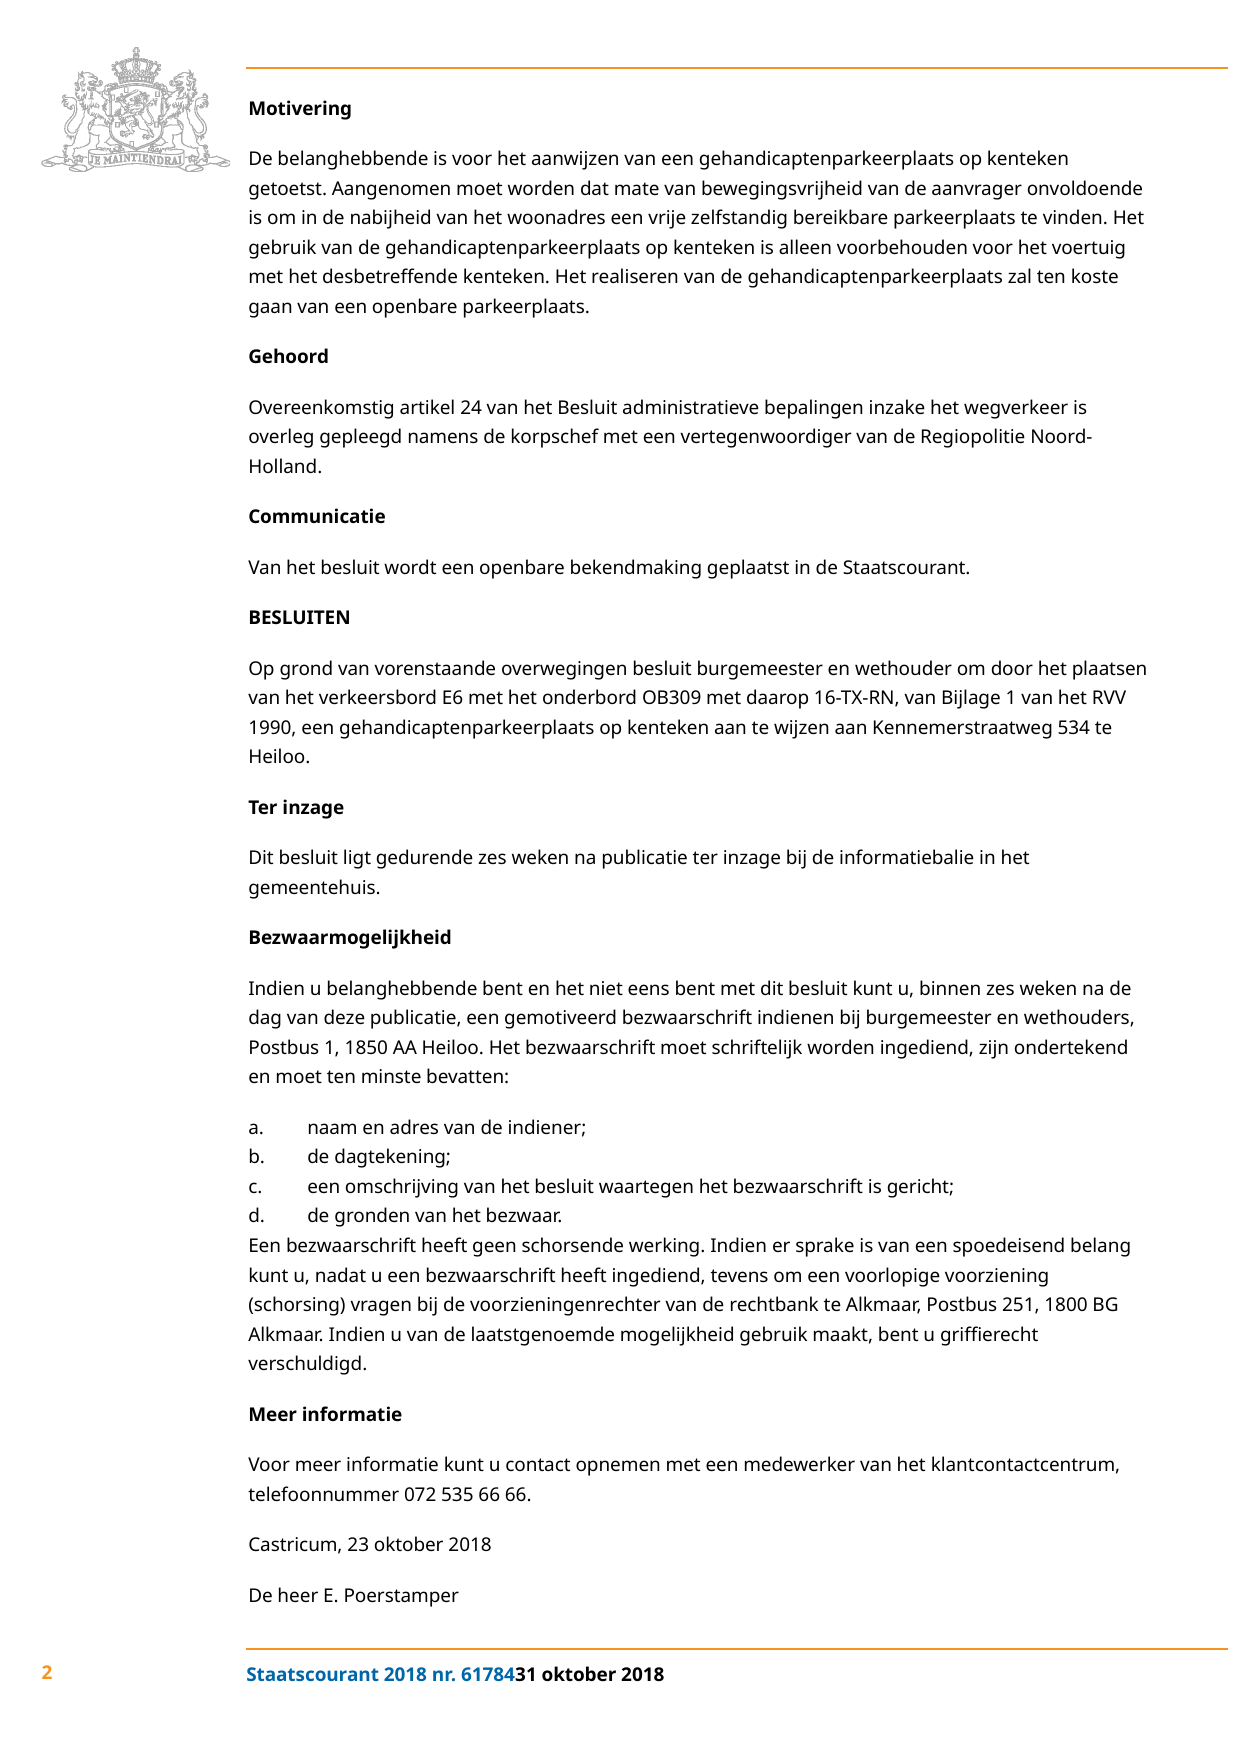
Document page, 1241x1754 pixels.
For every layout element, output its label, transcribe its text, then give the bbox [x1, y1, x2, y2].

text Meer informatie [248, 1401, 1152, 1427]
text Indien u belanghebbende bent en het niet eens bent met dit besluit kunt u, binnen zes weken na de dag van deze publicatie, een gemotiveerd bezwaarschrift indienen bij burgemeester en wethouders, Postbus 1, 1850 AA Heiloo. Het bezwaarschrift moet schriftelijk worden ingediend, zijn ondertekend en moet ten minste bevatten: [248, 975, 1152, 1089]
list de gronden van het bezwaar. [248, 1203, 1152, 1228]
text Overeenkomstig artikel 24 van het Besluit administratieve bepalingen inzake het wegverkeer is overleg gepleegd namens de korpschef met een vertegenwoordiger van de Regiopolitie Noord-Holland. [248, 394, 1152, 479]
text Communicatie [248, 503, 1152, 529]
text Motivering [248, 95, 1152, 121]
text Bezwaarmogelijkheid [248, 924, 1152, 950]
picture [41, 47, 231, 172]
text Voor meer informatie kunt u contact opnemen met een medewerker van het klantcontactcentrum, telefoonnummer 072 535 66 66. [248, 1451, 1152, 1507]
text Dit besluit ligt gedurende zes weken na publicatie ter inzage bij de informatiebalie in het gemeentehuis. [248, 844, 1152, 900]
text Gehoord [248, 343, 1152, 369]
text De heer E. Poerstamper [248, 1582, 1152, 1608]
text Op grond van vorenstaande overwegingen besluit burgemeester en wethouder om door het plaatsen van het verkeersbord E6 met het onderbord OB309 met daarop 16-TX-RN, van Bijlage 1 van het RVV 1990, een gehandicaptenparkeerplaats op kenteken aan te wijzen aan Kennemerstraatweg 534 te Heiloo. [248, 655, 1152, 769]
text BESLUITEN [248, 604, 1152, 630]
list de dagtekening; [248, 1143, 1152, 1169]
text Ter inzage [248, 794, 1152, 820]
list naam en adres van de indiener; [248, 1114, 1152, 1140]
text Van het besluit wordt een openbare bekendmaking geplaatst in de Staatscourant. [248, 554, 1152, 580]
text De belanghebbende is voor het aanwijzen van een gehandicaptenparkeerplaats op kenteken getoetst. Aangenomen moet worden dat mate van bewegingsvrijheid van de aanvrager onvoldoende is om in de nabijheid van het woonadres een vrije zelfstandig bereikbare parkeerplaats te vinden. Het gebruik van de gehandicaptenparkeerplaats op kenteken is alleen voorbehouden voor het voertuig met het desbetreffende kenteken. Het realiseren van de gehandicaptenparkeerplaats zal ten koste gaan van een openbare parkeerplaats. [248, 145, 1152, 319]
text Een bezwaarschrift heeft geen schorsende werking. Indien er sprake is van een spoedeisend belang kunt u, nadat u een bezwaarschrift heeft ingediend, tevens om een voorlopige voorziening (schorsing) vragen bij de voorzieningenrechter van de rechtbank te Alkmaar, Postbus 251, 1800 BG Alkmaar. Indien u van de laatstgenoemde mogelijkheid gebruik maakt, bent u griffierecht verschuldigd. [248, 1232, 1152, 1376]
list een omschrijving van het besluit waartegen het bezwaarschrift is gericht; [248, 1173, 1152, 1199]
text Castricum, 23 oktober 2018 [248, 1531, 1152, 1557]
